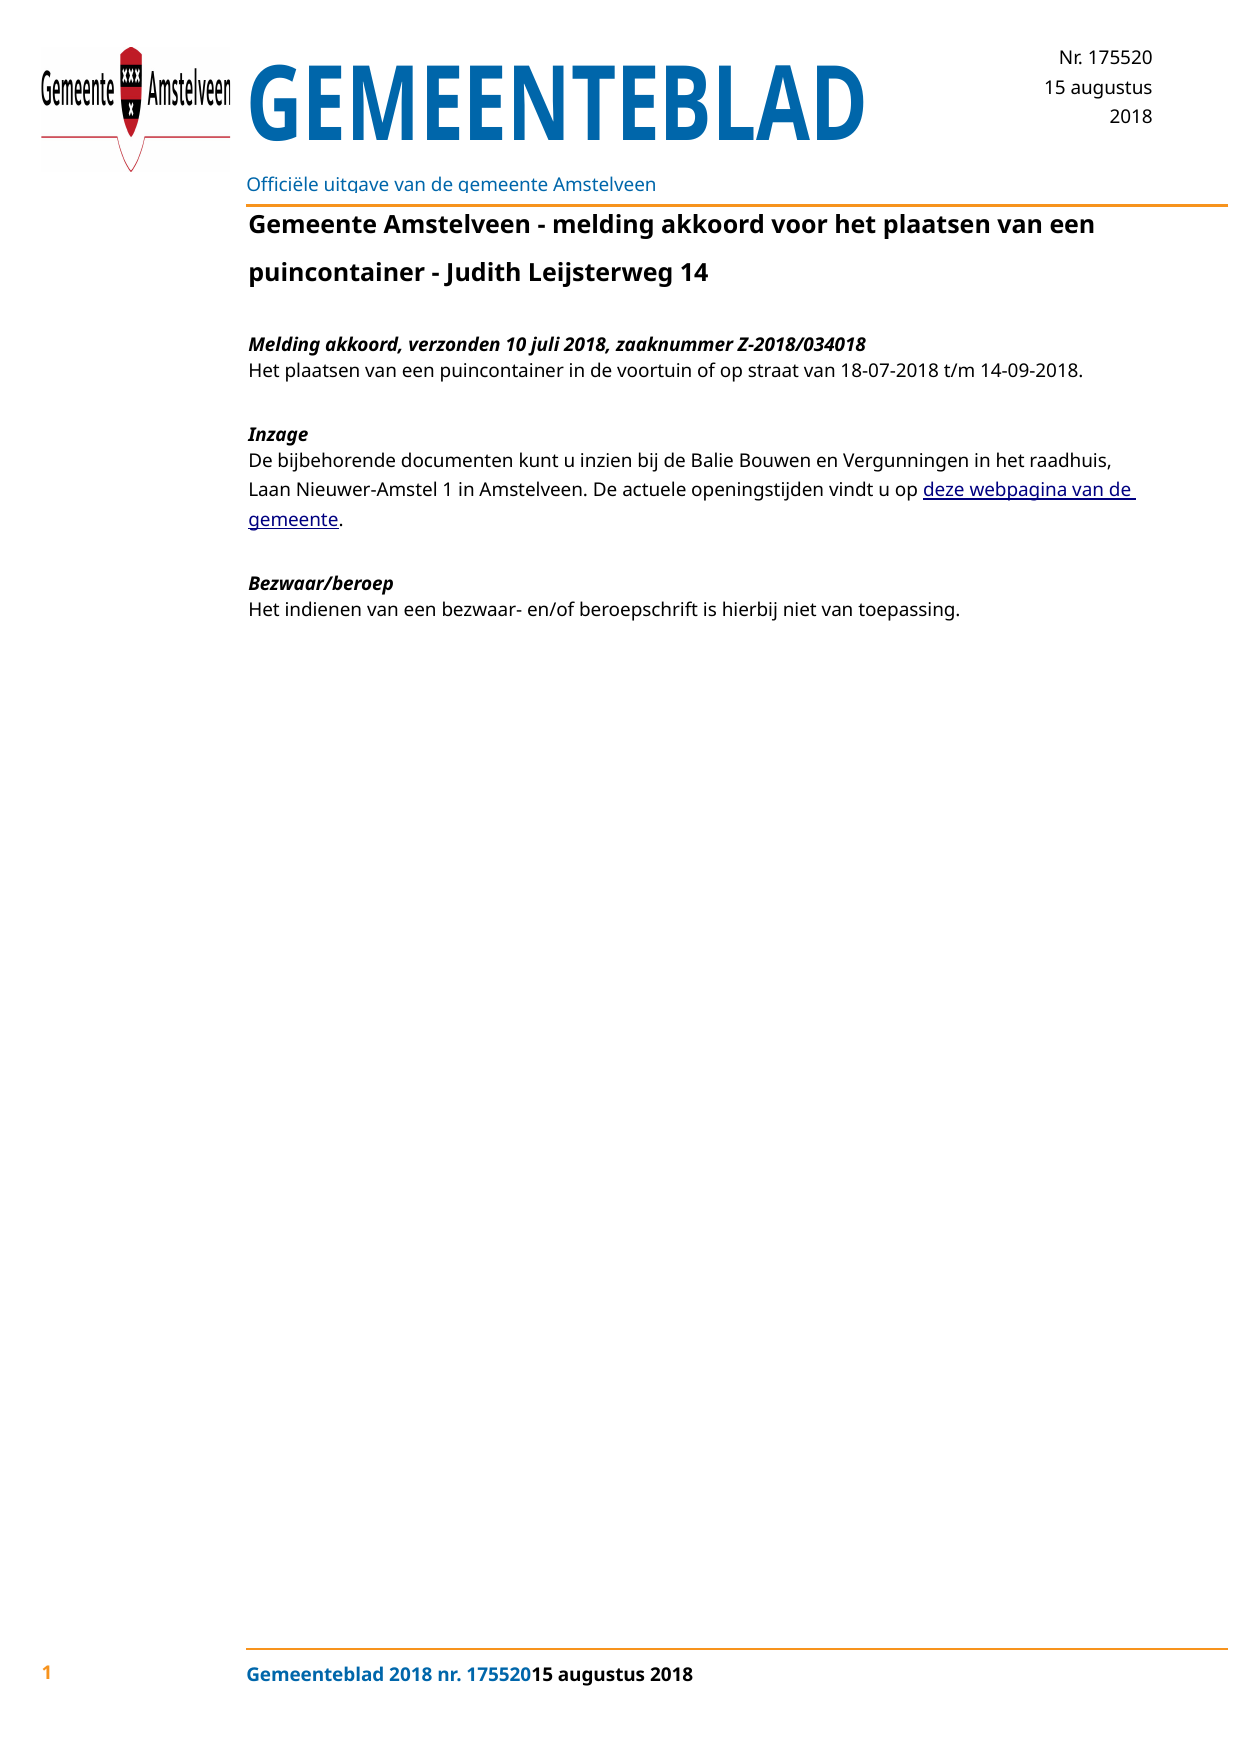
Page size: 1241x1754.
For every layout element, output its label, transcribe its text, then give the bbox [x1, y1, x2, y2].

text Het plaatsen van een puincontainer in de voortuin of op straat van 18-07-2018 t/m 14-09-2018. [248, 357, 1152, 383]
text Melding akkoord, verzonden 10 juli 2018, zaaknummer Z-2018/034018 [248, 331, 1152, 357]
text Bezwaar/beroep [248, 570, 1152, 596]
text Het indienen van een bezwaar- en/of beroepschrift is hierbij niet van toepassing. [248, 596, 1152, 621]
text Gemeente Amstelveen - melding akkoord voor het plaatsen van een puincontainer - Judith Leijsterweg 14 [248, 207, 1152, 288]
picture [41, 47, 231, 172]
text Inzage [248, 421, 1152, 447]
text De bijbehorende documenten kunt u inzien bij de Balie Bouwen en Vergunningen in het raadhuis, Laan Nieuwer-Amstel 1 in Amstelveen. De actuele openingstijden vindt u op deze webpagina van de gemeente. [248, 447, 1152, 532]
